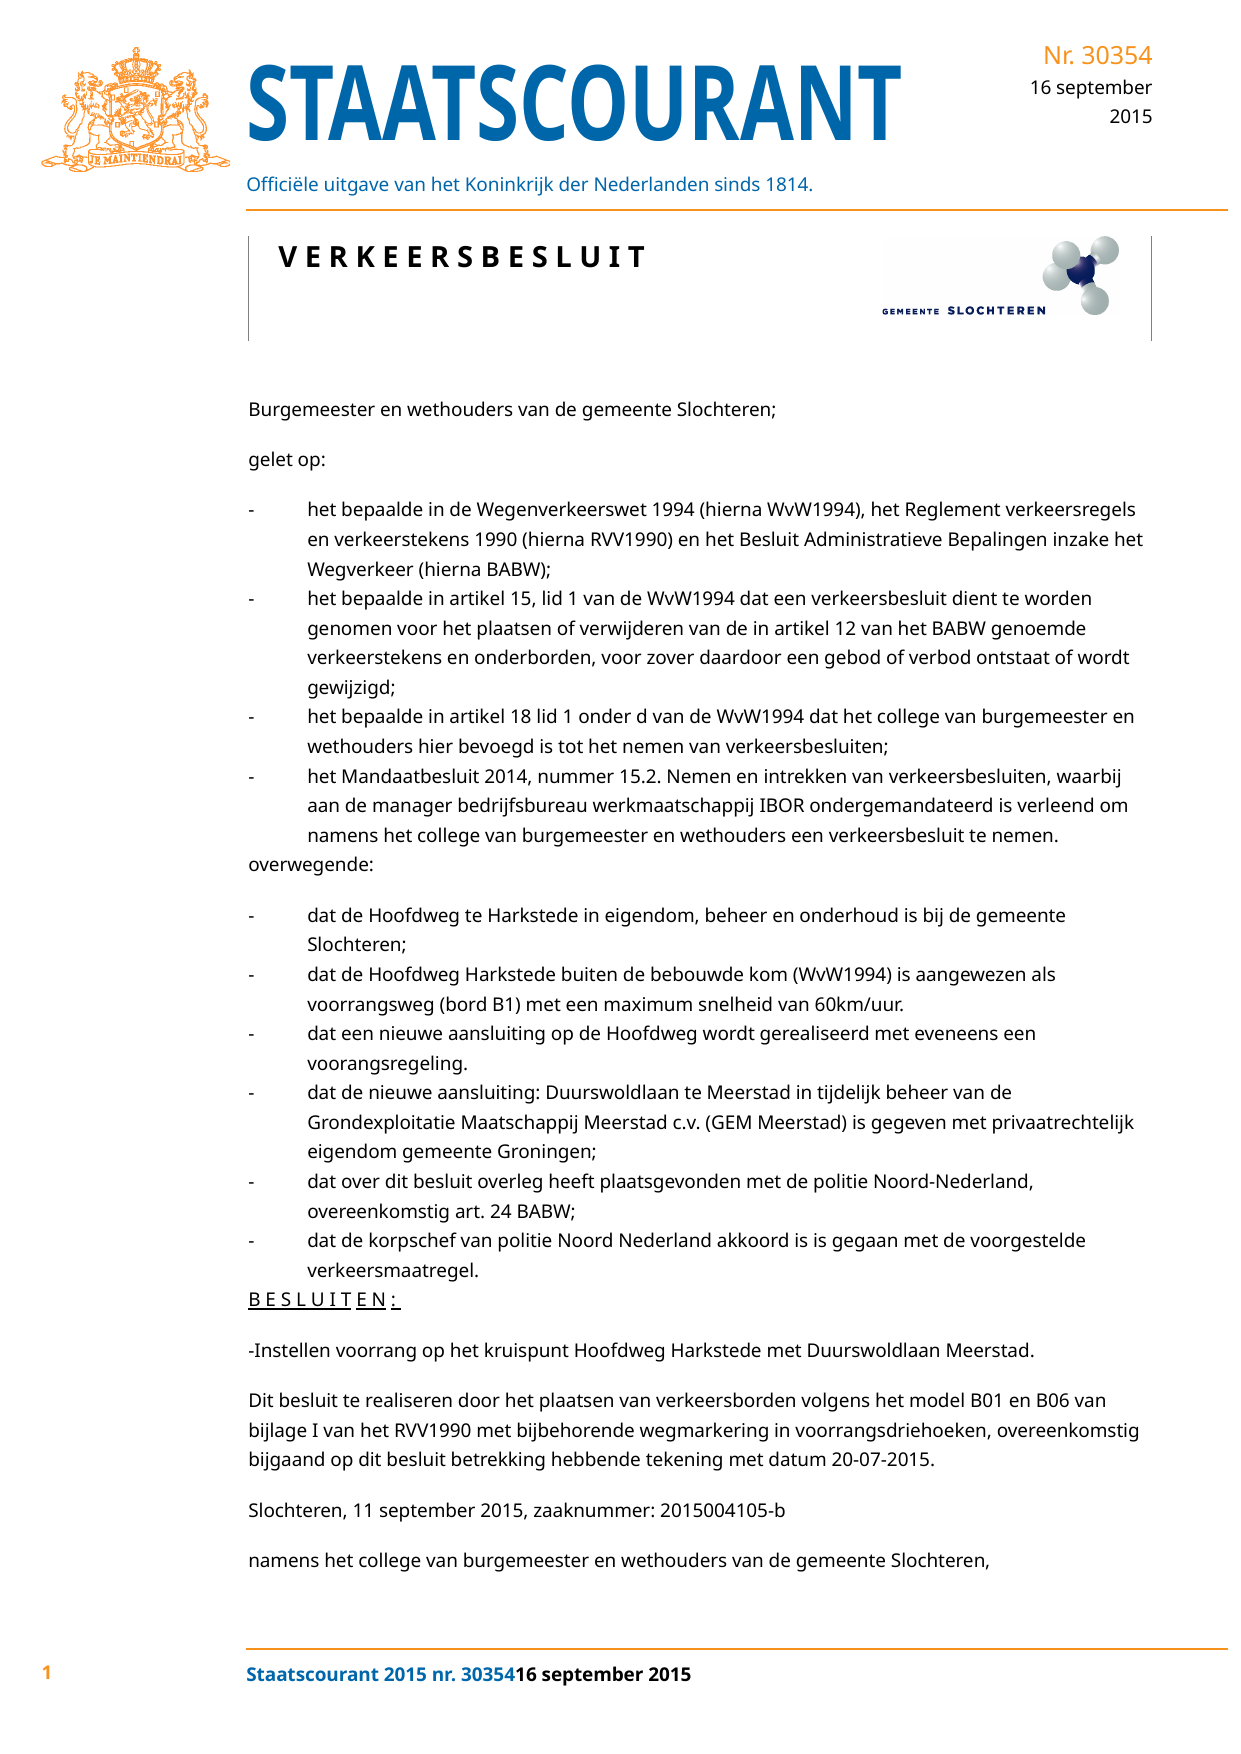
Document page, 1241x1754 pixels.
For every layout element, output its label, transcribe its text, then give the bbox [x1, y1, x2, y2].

text B E S L U I T E N : [248, 1287, 1152, 1312]
text gelet op: [248, 446, 1152, 472]
list dat over dit besluit overleg heeft plaatsgevonden met de politie Noord-Nederland, overeenkomstig art. 24 BABW; [248, 1168, 1152, 1223]
list het Mandaatbesluit 2014, nummer 15.2. Nemen en intrekken van verkeersbesluiten, waarbij aan de manager bedrijfsbureau werkmaatschappij IBOR ondergemandateerd is verleend om namens het college van burgemeester en wethouders een verkeersbesluit te nemen. [248, 763, 1152, 848]
text Burgemeester en wethouders van de gemeente Slochteren; [248, 396, 1152, 421]
list dat de korpschef van politie Noord Nederland akkoord is is gegaan met de voorgestelde verkeersmaatregel. [248, 1227, 1152, 1283]
text Slochteren, 11 september 2015, zaaknummer: 2015004105-b [248, 1497, 1152, 1523]
list dat de Hoofdweg Harkstede buiten de bebouwde kom (WvW1994) is aangewezen als voorrangsweg (bord B1) met een maximum snelheid van 60km/uur. [248, 961, 1152, 1016]
text namens het college van burgemeester en wethouders van de gemeente Slochteren, [248, 1547, 1152, 1573]
list het bepaalde in artikel 15, lid 1 van de WvW1994 dat een verkeersbesluit dient te worden genomen voor het plaatsen of verwijderen van de in artikel 12 van het BABW genoemde verkeerstekens en onderborden, voor zover daardoor een gebod of verbod ontstaat of wordt gewijzigd; [248, 585, 1152, 700]
text -Instellen voorrang op het kruispunt Hoofdweg Harkstede met Duurswoldlaan Meerstad. [248, 1337, 1152, 1363]
text overwegende: [248, 852, 1152, 877]
table_header [850, 236, 1151, 341]
list het bepaalde in de Wegenverkeerswet 1994 (hierna WvW1994), het Reglement verkeersregels en verkeerstekens 1990 (hierna RVV1990) en het Besluit Administratieve Bepalingen inzake het Wegverkeer (hierna BABW); [248, 497, 1152, 581]
text Dit besluit te realiseren door het plaatsen van verkeersborden volgens het model B01 en B06 van bijlage I van het RVV1990 met bijbehorende wegmarkering in voorrangsdriehoeken, overeenkomstig bijgaand op dit besluit betrekking hebbende tekening met datum 20-07-2015. [248, 1387, 1152, 1472]
list dat de nieuwe aansluiting: Duurswoldlaan te Meerstad in tijdelijk beheer van de Grondexploitatie Maatschappij Meerstad c.v. (GEM Meerstad) is gegeven met privaatrechtelijk eigendom gemeente Groningen; [248, 1079, 1152, 1164]
picture [882, 236, 1119, 315]
list dat de Hoofdweg te Harkstede in eigendom, beheer en onderhoud is bij de gemeente Slochteren; [248, 902, 1152, 957]
table_header V E R K E E R S B E S L U I T [249, 236, 850, 341]
list dat een nieuwe aansluiting op de Hoofdweg wordt gerealiseerd met eveneens een voorangsregeling. [248, 1020, 1152, 1076]
picture [41, 47, 231, 172]
list het bepaalde in artikel 18 lid 1 onder d van de WvW1994 dat het college van burgemeester en wethouders hier bevoegd is tot het nemen van verkeersbesluiten; [248, 704, 1152, 759]
